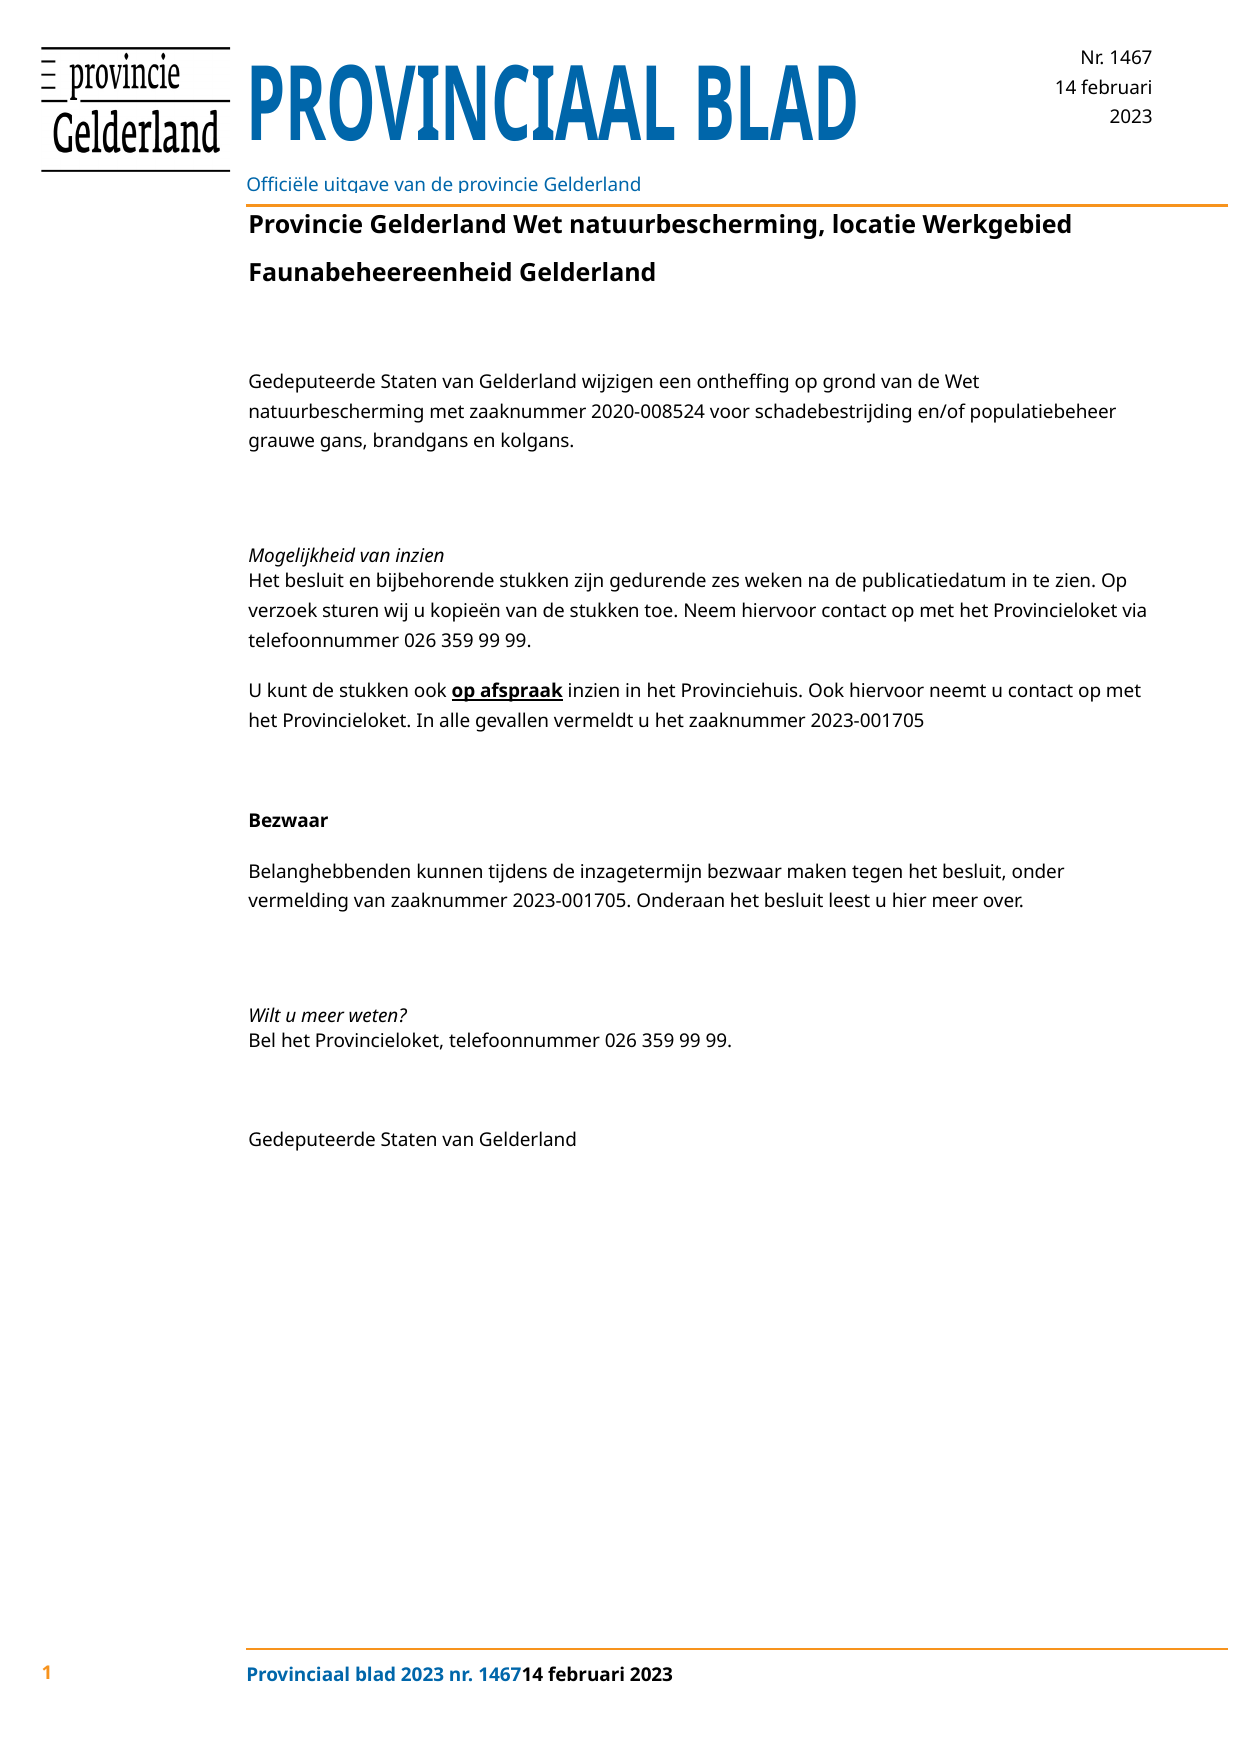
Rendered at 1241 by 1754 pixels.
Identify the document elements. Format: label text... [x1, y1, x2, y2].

text Provincie Gelderland Wet natuurbescherming, locatie Werkgebied Faunabeheereenheid Gelderland [248, 207, 1152, 288]
text Bezwaar [248, 808, 1152, 833]
text Belanghebbenden kunnen tijdens de inzagetermijn bezwaar maken tegen het besluit, onder vermelding van zaaknummer 2023-001705. Onderaan het besluit leest u hier meer over. [248, 858, 1152, 913]
text U kunt de stukken ook op afspraak inzien in het Provinciehuis. Ook hiervoor neemt u contact op met het Provincieloket. In alle gevallen vermeldt u het zaaknummer 2023-001705 [248, 677, 1152, 732]
text Bel het Provincieloket, telefoonnummer 026 359 99 99. [248, 1028, 1152, 1053]
picture [41, 47, 231, 172]
text Gedeputeerde Staten van Gelderland wijzigen een ontheffing op grond van de Wet natuurbescherming met zaaknummer 2020-008524 voor schadebestrijding en/of populatiebeheer grauwe gans, brandgans en kolgans. [248, 368, 1152, 453]
text Het besluit en bijbehorende stukken zijn gedurende zes weken na de publicatiedatum in te zien. Op verzoek sturen wij u kopieën van de stukken toe. Neem hiervoor contact op met het Provincieloket via telefoonnummer 026 359 99 99. [248, 568, 1152, 652]
text Mogelijkheid van inzien [248, 542, 1152, 568]
text Gedeputeerde Staten van Gelderland [248, 1126, 1152, 1152]
text Wilt u meer weten? [248, 1002, 1152, 1028]
